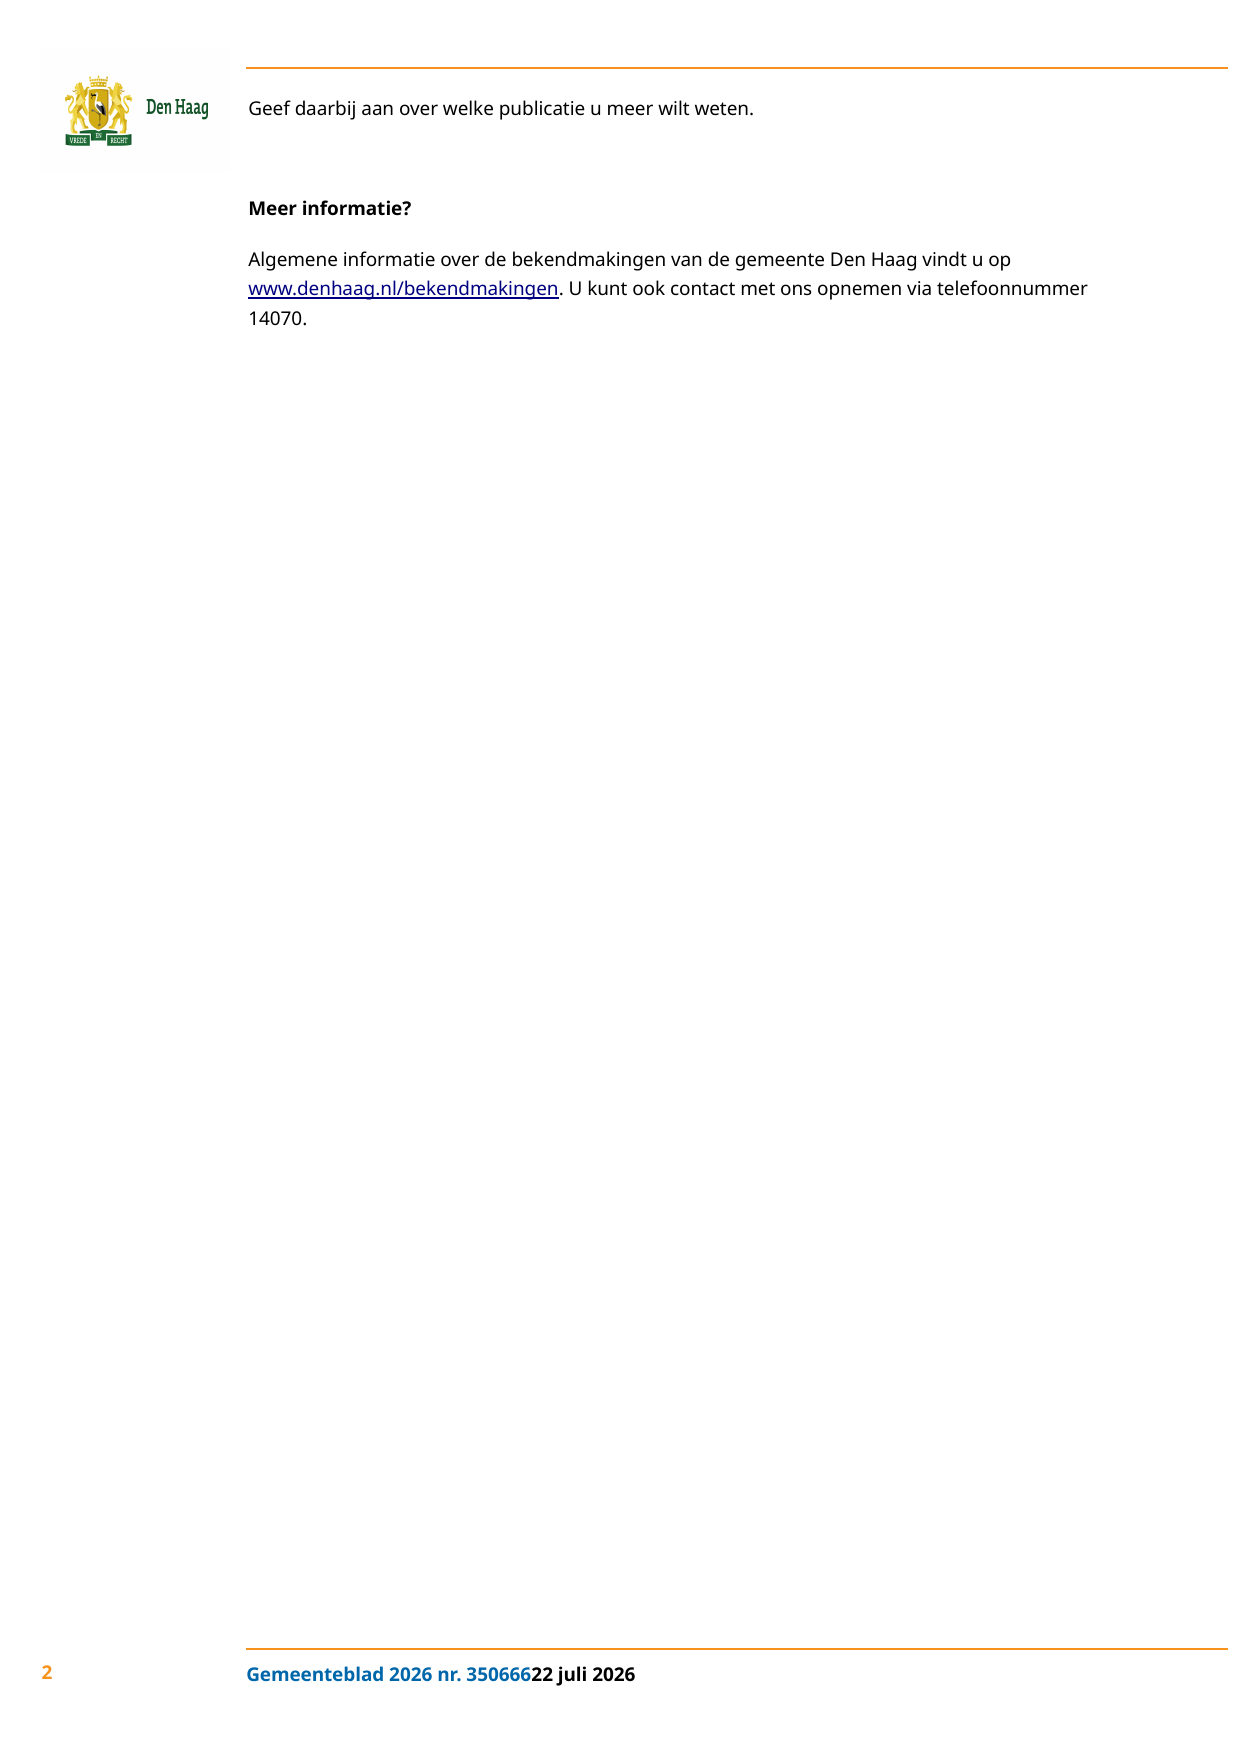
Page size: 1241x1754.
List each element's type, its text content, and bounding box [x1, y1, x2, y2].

picture [41, 47, 231, 172]
text Meer informatie? [248, 196, 1152, 221]
text Geef daarbij aan over welke publicatie u meer wilt weten. [248, 95, 1152, 121]
text Algemene informatie over de bekendmakingen van de gemeente Den Haag vindt u op www.denhaag.nl/bekendmakingen. U kunt ook contact met ons opnemen via telefoonnummer 14070. [248, 246, 1152, 331]
